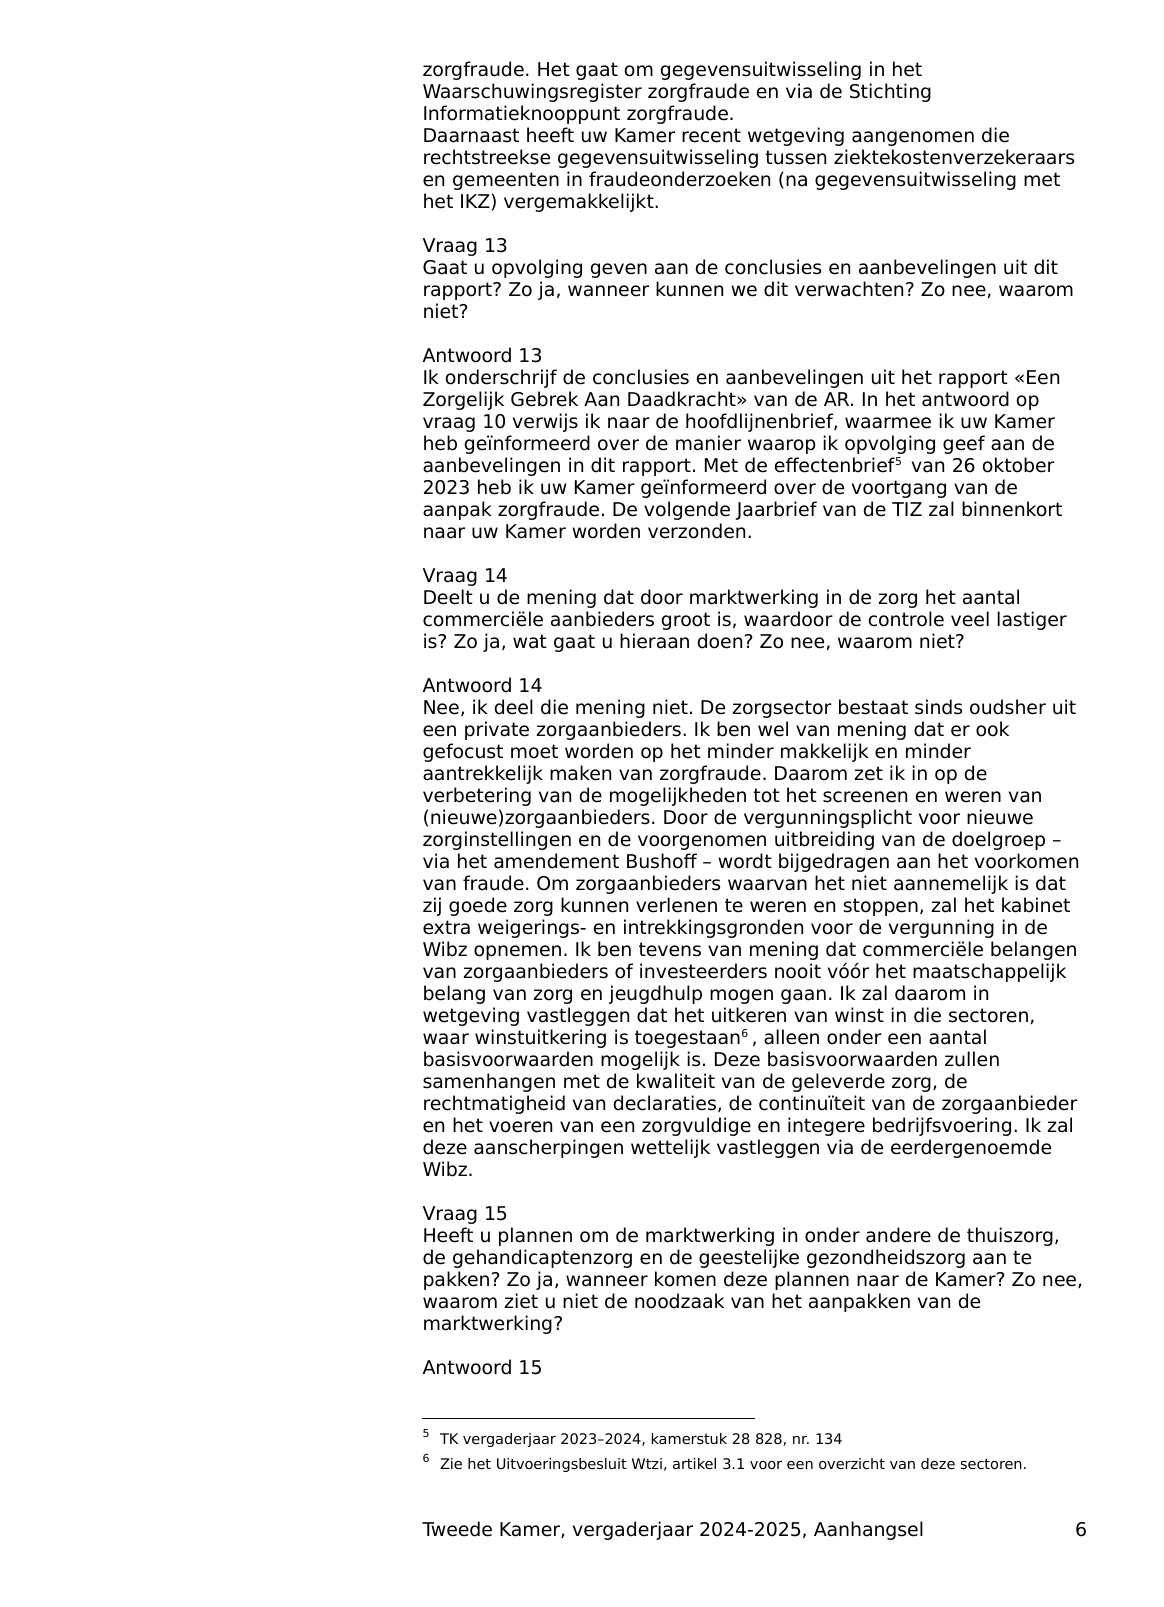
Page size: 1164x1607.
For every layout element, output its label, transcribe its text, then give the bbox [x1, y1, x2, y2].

text Ik onderschrijf de conclusies en aanbevelingen uit het rapport «Een Zorgelijk Gebrek Aan Daadkracht» van de AR. In het antwoord op vraag 10 verwijs ik naar de hoofdlijnenbrief, waarmee ik uw Kamer heb geïnformeerd over de manier waarop ik opvolging geef aan de aanbevelingen in dit rapport. Met de effectenbrief van 26 oktober 2023 heb ik uw Kamer geïnformeerd over de voortgang van de aanpak zorgfraude. De volgende Jaarbrief van de TIZ zal binnenkort naar uw Kamer worden verzonden. [422, 367, 1087, 543]
text Zie het Uitvoeringsbesluit Wtzi, artikel 3.1 voor een overzicht van deze sectoren. [422, 1452, 1087, 1474]
text Heeft u plannen om de marktwerking in onder andere de thuiszorg, de gehandicaptenzorg en de geestelijke gezondheidszorg aan te pakken? Zo ja, wanneer komen deze plannen naar de Kamer? Zo nee, waarom ziet u niet de noodzaak van het aanpakken van de marktwerking? [422, 1225, 1087, 1335]
text zorgfraude. Het gaat om gegevensuitwisseling in het Waarschuwingsregister zorgfraude en via de Stichting Informatieknooppunt zorgfraude. [422, 59, 1087, 125]
text TK vergaderjaar 2023–2024, kamerstuk 28 828, nr. 134 [422, 1427, 1087, 1449]
text Daarnaast heeft uw Kamer recent wetgeving aangenomen die rechtstreekse gegevensuitwisseling tussen ziektekostenverzekeraars en gemeenten in fraudeonderzoeken (na gegevensuitwisseling met het IKZ) vergemakkelijkt. [422, 125, 1087, 213]
text Nee, ik deel die mening niet. De zorgsector bestaat sinds oudsher uit een private zorgaanbieders. Ik ben wel van mening dat er ook gefocust moet worden op het minder makkelijk en minder aantrekkelijk maken van zorgfraude. Daarom zet ik in op de verbetering van de mogelijkheden tot het screenen en weren van (nieuwe)zorgaanbieders. Door de vergunningsplicht voor nieuwe zorginstellingen en de voorgenomen uitbreiding van de doelgroep – via het amendement Bushoff – wordt bijgedragen aan het voorkomen van fraude. Om zorgaanbieders waarvan het niet aannemelijk is dat zij goede zorg kunnen verlenen te weren en stoppen, zal het kabinet extra weigerings- en intrekkingsgronden voor de vergunning in de Wibz opnemen. Ik ben tevens van mening dat commerciële belangen van zorgaanbieders of investeerders nooit vóór het maatschappelijk belang van zorg en jeugdhulp mogen gaan. Ik zal daarom in wetgeving vastleggen dat het uitkeren van winst in die sectoren, waar winstuitkering is toegestaan, alleen onder een aantal basisvoorwaarden mogelijk is. Deze basisvoorwaarden zullen samenhangen met de kwaliteit van de geleverde zorg, de rechtmatigheid van declaraties, de continuïteit van de zorgaanbieder en het voeren van een zorgvuldige en integere bedrijfsvoering. Ik zal deze aanscherpingen wettelijk vastleggen via de eerdergenoemde Wibz. [422, 697, 1087, 1181]
text Gaat u opvolging geven aan de conclusies en aanbevelingen uit dit rapport? Zo ja, wanneer kunnen we dit verwachten? Zo nee, waarom niet? [422, 257, 1087, 323]
text Antwoord 13 [422, 345, 1087, 367]
text Antwoord 14 [422, 675, 1087, 697]
text Antwoord 15 [422, 1357, 1087, 1379]
text Deelt u de mening dat door marktwerking in de zorg het aantal commerciële aanbieders groot is, waardoor de controle veel lastiger is? Zo ja, wat gaat u hieraan doen? Zo nee, waarom niet? [422, 587, 1087, 653]
text Vraag 14 [422, 565, 1087, 587]
text Vraag 13 [422, 235, 1087, 257]
text Vraag 15 [422, 1203, 1087, 1225]
